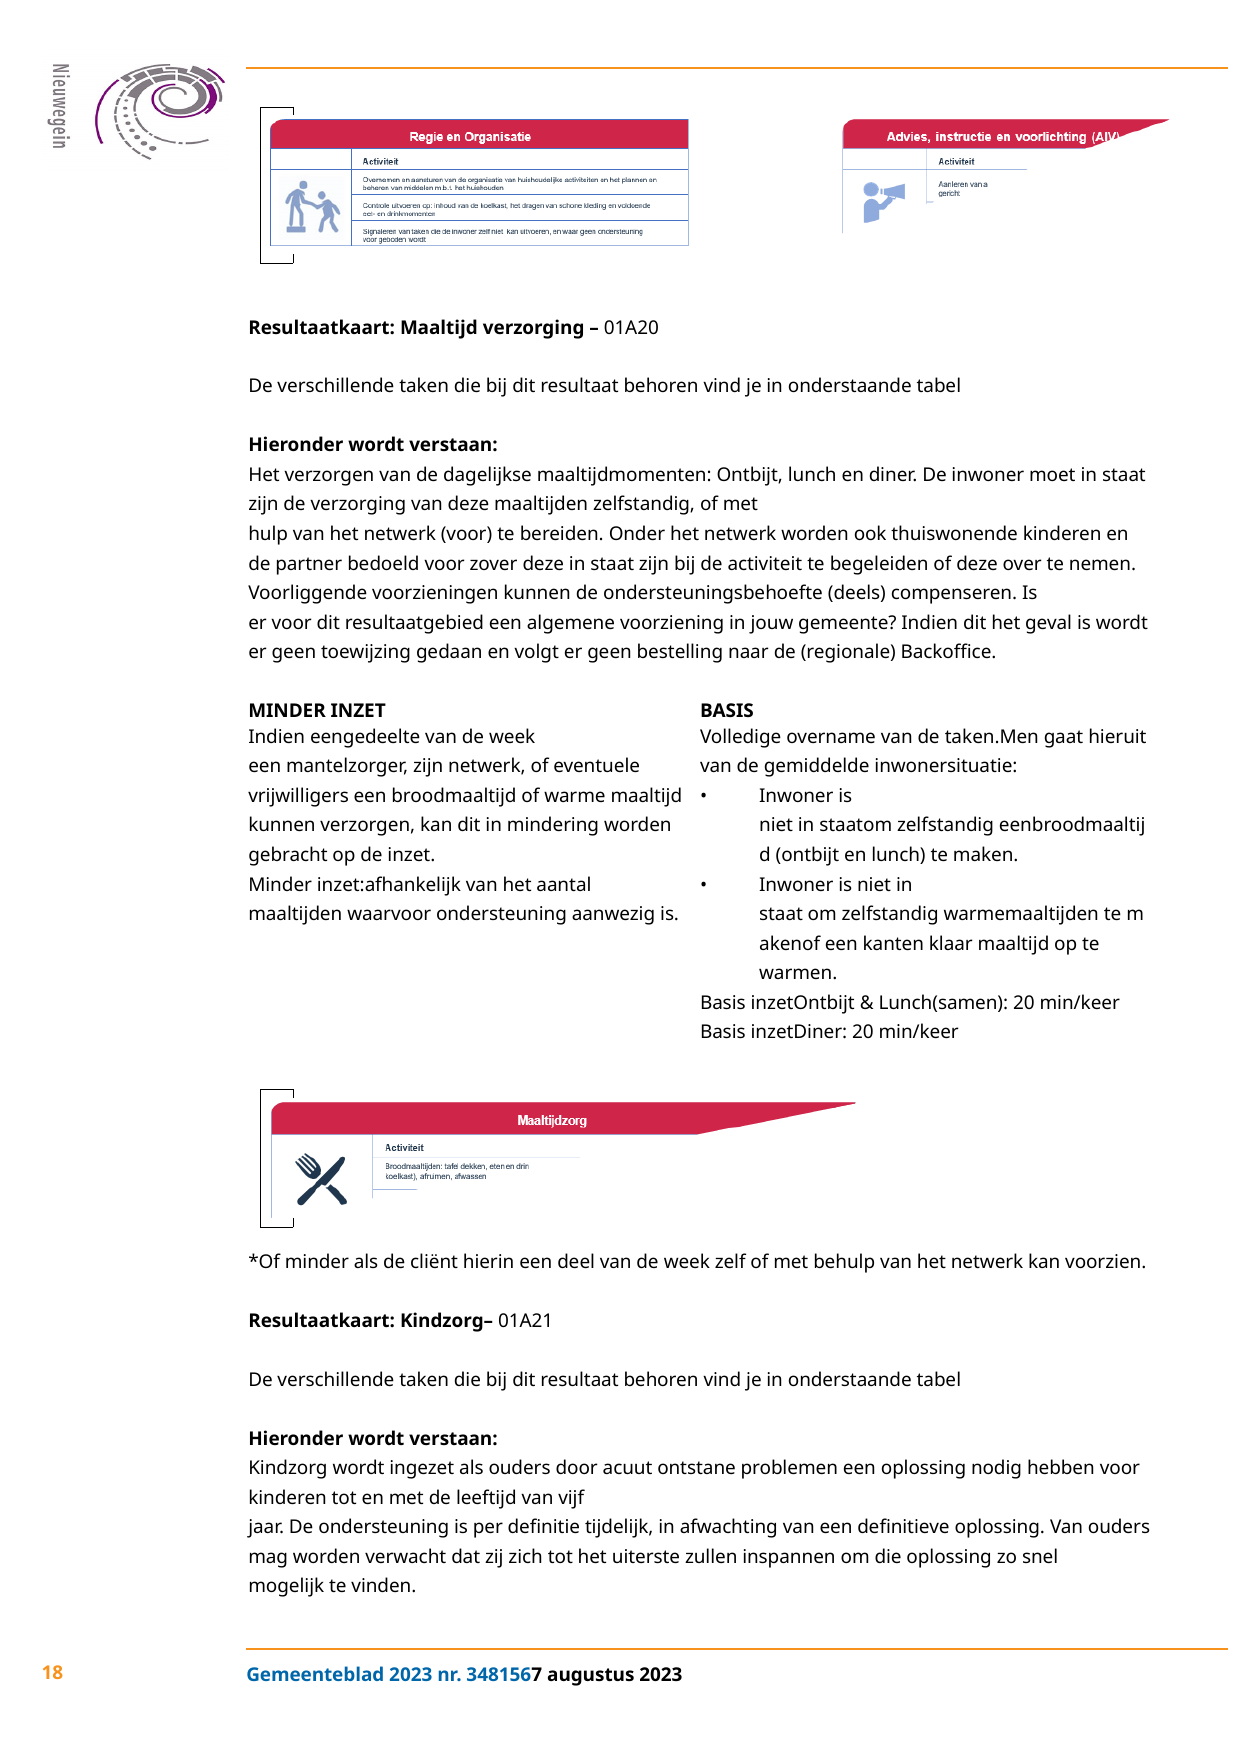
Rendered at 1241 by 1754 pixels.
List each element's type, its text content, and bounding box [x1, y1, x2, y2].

picture [268, 1098, 860, 1218]
table_header Resultaatkaart: Kindzorg– 01A21 [248, 1308, 1152, 1333]
table_cell Indien eengedeelte van de week een mantelzorger, zijn netwerk, of eventuele vrijwilligers een broodmaaltijd of warme maaltijd kunnen verzorgen, kan dit in mindering worden gebracht op de inzet. Minder inzet:afhankelijk van het aantal maaltijden waarvoor ondersteuning aanwezig is. [248, 723, 700, 1044]
picture [41, 47, 231, 172]
table_header Hieronder wordt verstaan: Het verzorgen van de dagelijkse maaltijdmomenten: Ontbijt, lunch en diner. De inwoner moet in staat zijn de verzorging van deze maaltijden zelfstandig, of met hulp van het netwerk (voor) te bereiden. Onder het netwerk worden ook thuiswonende kinderen en de partner bedoeld voor zover deze in staat zijn bij de activiteit te begeleiden of deze over te nemen. Voorliggende voorzieningen kunnen de ondersteuningsbehoefte (deels) compenseren. Is er voor dit resultaatgebied een algemene voorziening in jouw gemeente? Indien dit het geval is wordt er geen toewijzing gedaan en volgt er geen bestelling naar de (regionale) Backoffice. [248, 431, 1152, 664]
table_header De verschillende taken die bij dit resultaat behoren vind je in onderstaande tabel [248, 1366, 1152, 1392]
table_header MINDER INZET [248, 697, 700, 723]
table_cell Volledige overname van de taken.Men gaat hieruit van de gemiddelde inwonersituatie: Inwoner is niet in staatom zelfstandig eenbroodmaaltijd (ontbijt en lunch) te maken. Inwoner is niet in staat om zelfstandig warmemaaltijden te makenof een kanten klaar maaltijd op te warmen. Basis inzetOntbijt & Lunch(samen): 20 min/keer Basis inzetDiner: 20 min/keer [700, 723, 1152, 1044]
text *Of minder als de cliënt hierin een deel van de week zelf of met behulp van het netwerk kan voorzien. [248, 1248, 1152, 1274]
table_header Resultaatkaart: Maaltijd verzorging – 01A20 [248, 314, 1152, 340]
table_header Hieronder wordt verstaan: Kindzorg wordt ingezet als ouders door acuut ontstane problemen een oplossing nodig hebben voor kinderen tot en met de leeftijd van vijf jaar. De ondersteuning is per definitie tijdelijk, in afwachting van een definitieve oplossing. Van ouders mag worden verwacht dat zij zich tot het uiterste zullen inspannen om die oplossing zo snel mogelijk te vinden. [248, 1425, 1152, 1598]
table_header De verschillende taken die bij dit resultaat behoren vind je in onderstaande tabel [248, 373, 1152, 398]
picture [268, 115, 1173, 254]
table_header BASIS [700, 697, 1152, 723]
